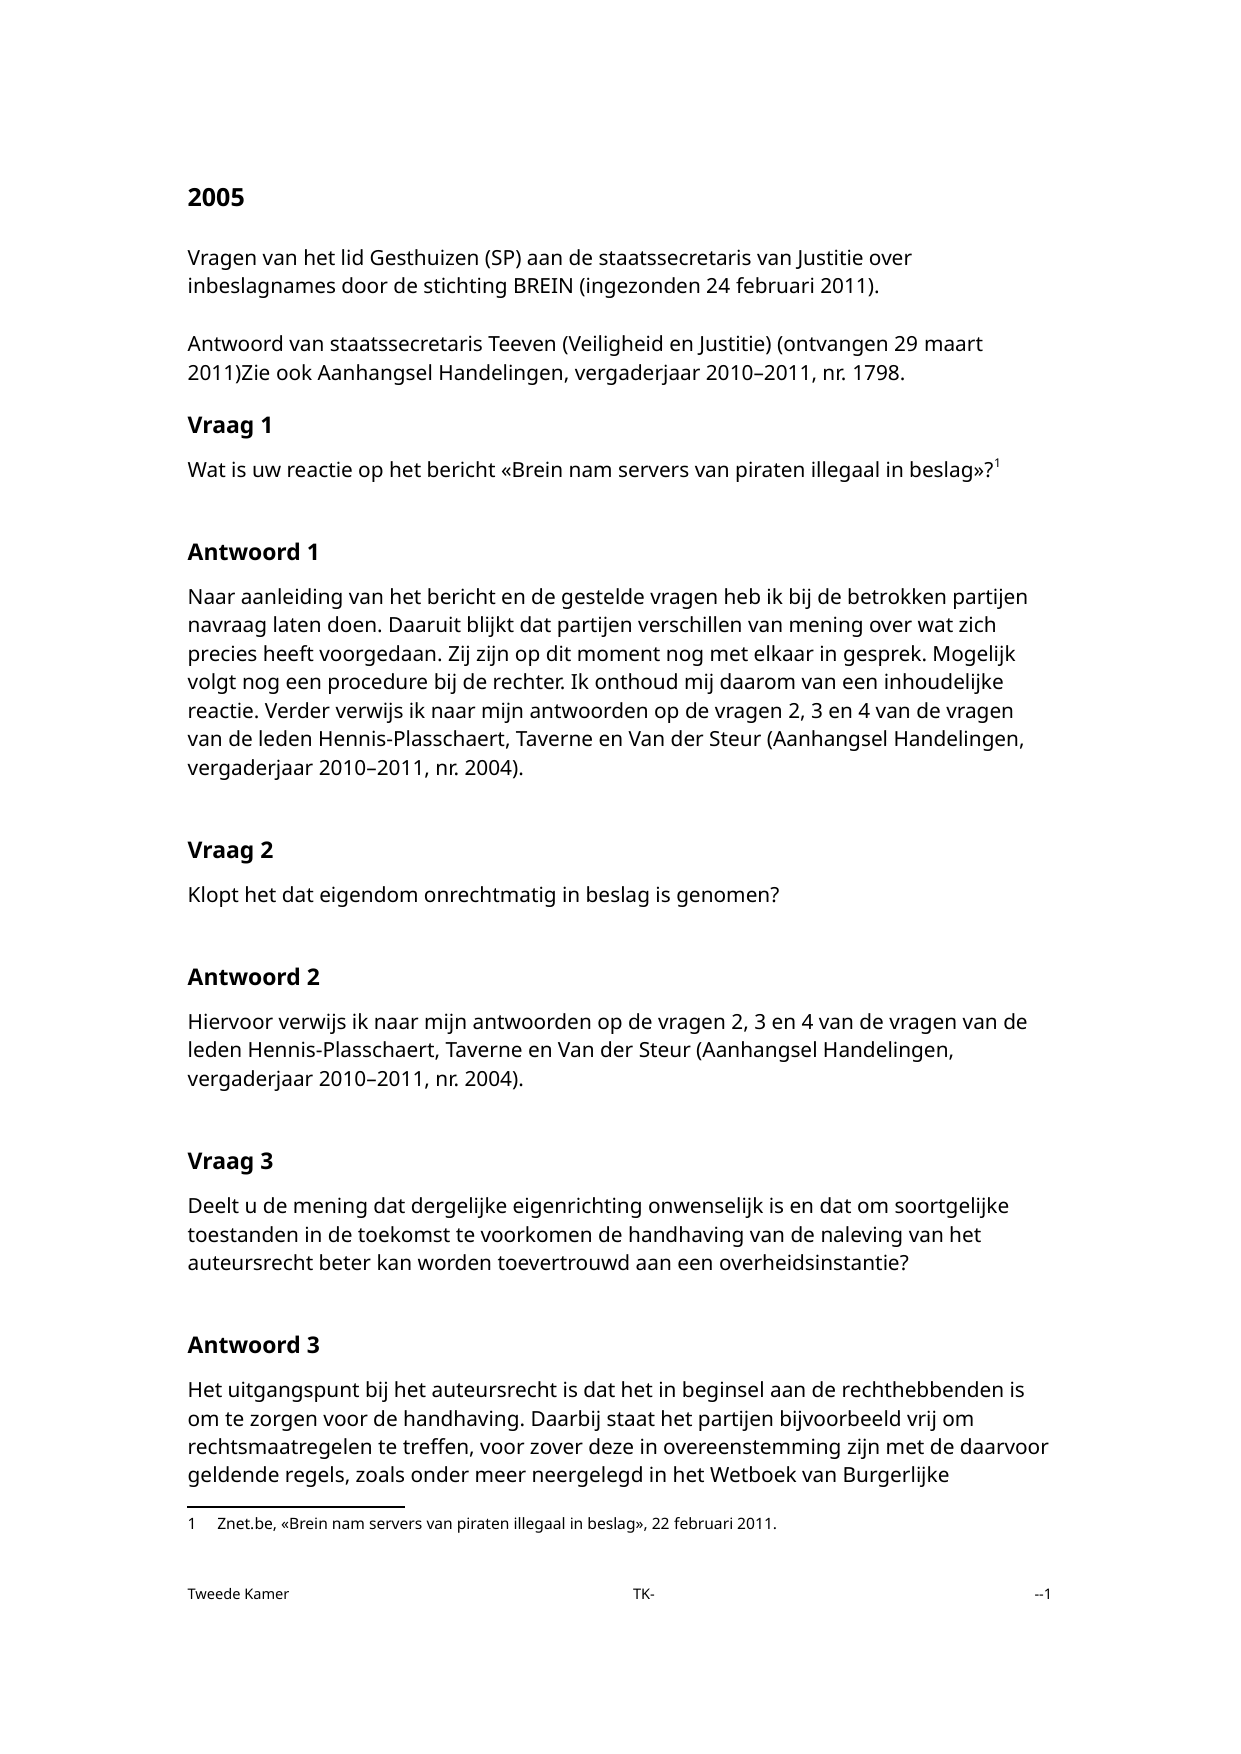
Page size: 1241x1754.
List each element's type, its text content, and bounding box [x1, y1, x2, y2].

text Vragen van het lid Gesthuizen (SP) aan de staatssecretaris van Justitie over inbeslagnames door de stichting BREIN (ingezonden 24 februari 2011). [187, 243, 1053, 300]
text Wat is uw reactie op het bericht «Brein nam servers van piraten illegaal in beslag»? [187, 455, 1053, 483]
text Het uitgangspunt bij het auteursrecht is dat het in beginsel aan de rechthebbenden is om te zorgen voor de handhaving. Daarbij staat het partijen bijvoorbeeld vrij om rechtsmaatregelen te treffen, voor zover deze in overeenstemming zijn met de daarvoor geldende regels, zoals onder meer neergelegd in het Wetboek van Burgerlijke [187, 1375, 1053, 1489]
subtitle Vraag 2 [187, 834, 1053, 865]
subtitle Antwoord 1 [187, 536, 1053, 567]
text Deelt u de mening dat dergelijke eigenrichting onwenselijk is en dat om soortgelijke toestanden in de toekomst te voorkomen de handhaving van de naleving van het auteursrecht beter kan worden toevertrouwd aan een overheidsinstantie? [187, 1191, 1053, 1277]
text 2005 [187, 179, 1053, 213]
subtitle Antwoord 2 [187, 961, 1053, 992]
text Hiervoor verwijs ik naar mijn antwoorden op de vragen 2, 3 en 4 van de vragen van de leden Hennis-Plasschaert, Taverne en Van der Steur (Aanhangsel Handelingen, vergaderjaar 2010–2011, nr. 2004). [187, 1007, 1053, 1092]
text Antwoord van staatssecretaris Teeven (Veiligheid en Justitie) (ontvangen 29 maart 2011)Zie ook Aanhangsel Handelingen, vergaderjaar 2010–2011, nr. 1798. [187, 329, 1053, 386]
text Naar aanleiding van het bericht en de gestelde vragen heb ik bij de betrokken partijen navraag laten doen. Daaruit blijkt dat partijen verschillen van mening over wat zich precies heeft voorgedaan. Zij zijn op dit moment nog met elkaar in gesprek. Mogelijk volgt nog een procedure bij de rechter. Ik onthoud mij daarom van een inhoudelijke reactie. Verder verwijs ik naar mijn antwoorden op de vragen 2, 3 en 4 van de vragen van de leden Hennis-Plasschaert, Taverne en Van der Steur (Aanhangsel Handelingen, vergaderjaar 2010–2011, nr. 2004). [187, 582, 1053, 781]
text Klopt het dat eigendom onrechtmatig in beslag is genomen? [187, 880, 1053, 908]
subtitle Vraag 1 [187, 409, 1053, 440]
text Znet.be, «Brein nam servers van piraten illegaal in beslag», 22 februari 2011. [187, 1506, 1053, 1534]
subtitle Antwoord 3 [187, 1329, 1053, 1360]
subtitle Vraag 3 [187, 1145, 1053, 1176]
